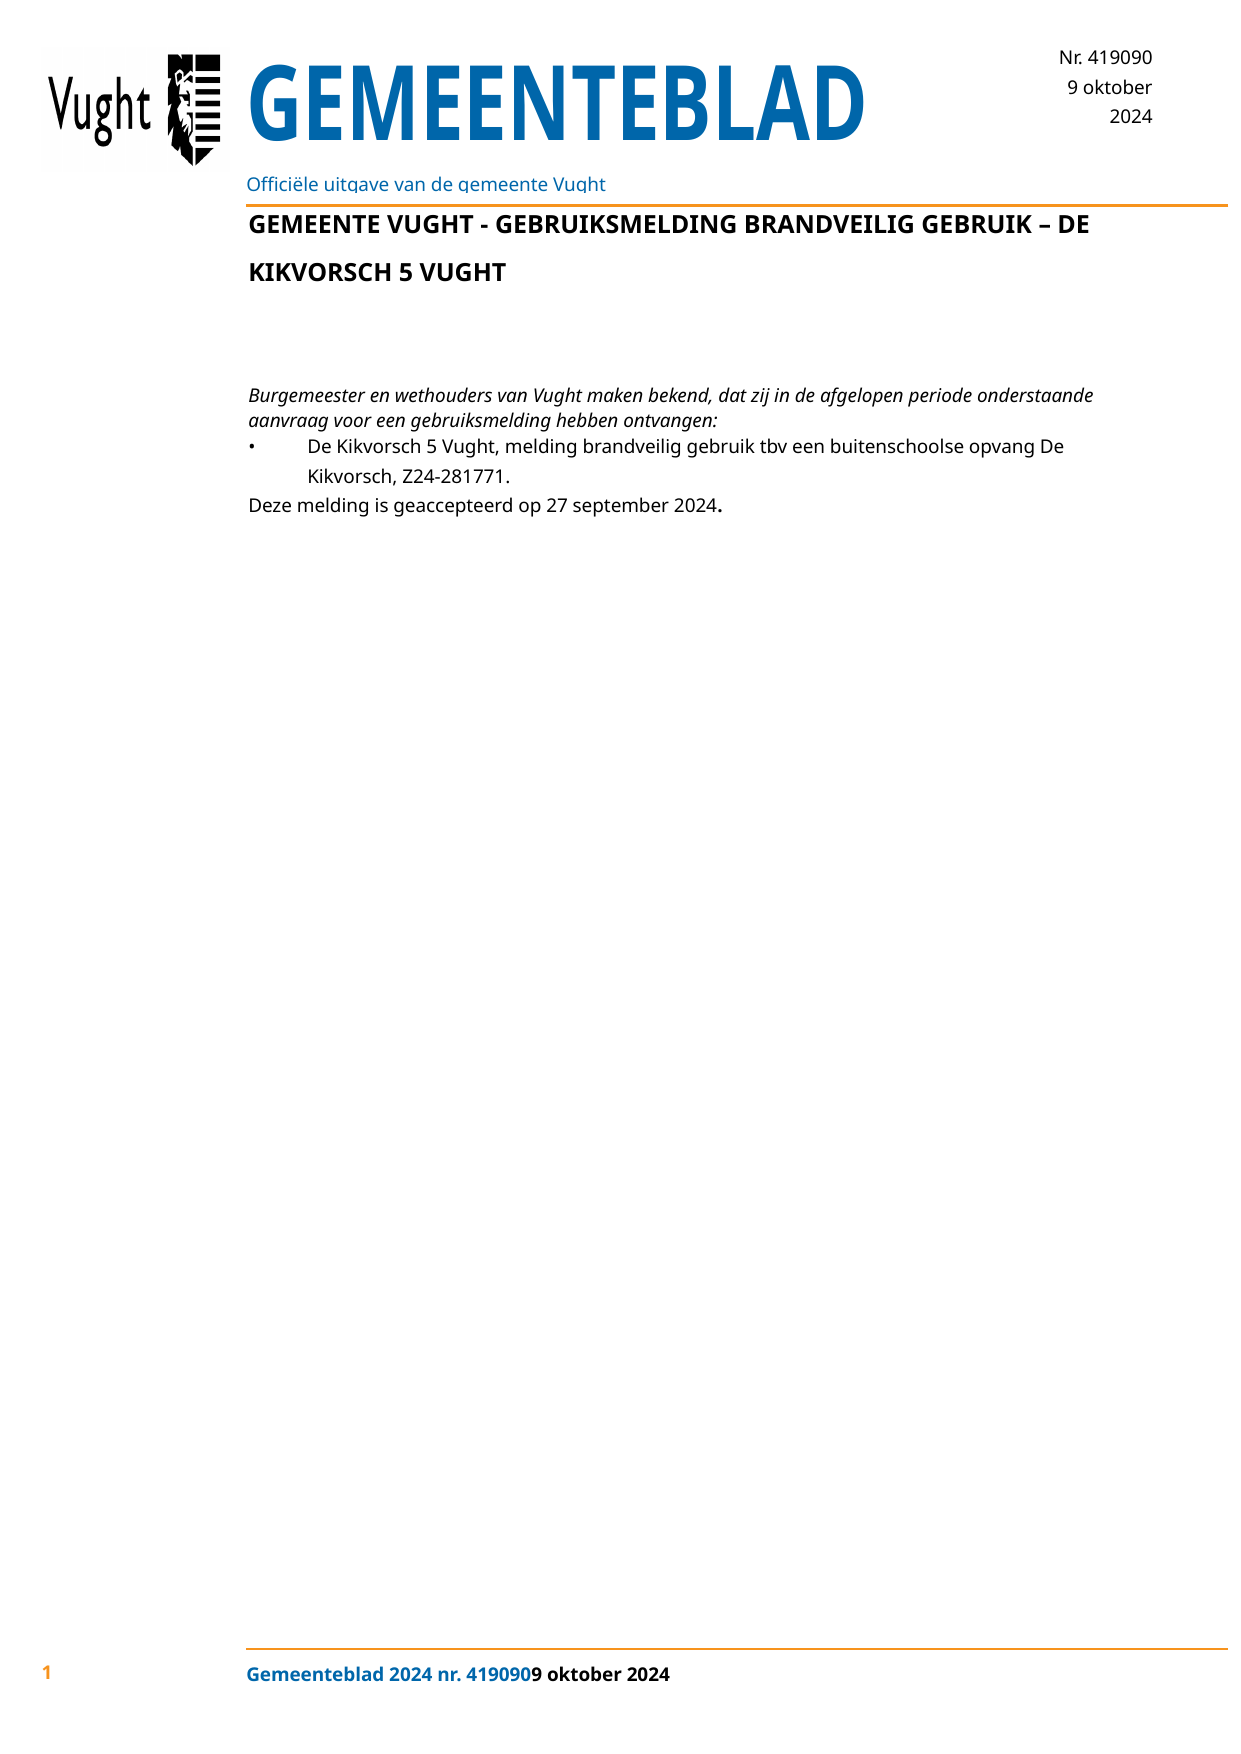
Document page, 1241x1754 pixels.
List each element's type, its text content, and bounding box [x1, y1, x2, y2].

list De Kikvorsch 5 Vught, melding brandveilig gebruik tbv een buitenschoolse opvang De Kikvorsch, Z24-281771. [248, 433, 1152, 489]
text Burgemeester en wethouders van Vught maken bekend, dat zij in de afgelopen periode onderstaande aanvraag voor een gebruiksmelding hebben ontvangen: [248, 382, 1152, 433]
picture [41, 47, 231, 172]
text Deze melding is geaccepteerd op 27 september 2024. [248, 492, 1152, 518]
text GEMEENTE VUGHT - GEBRUIKSMELDING BRANDVEILIG GEBRUIK – DE KIKVORSCH 5 VUGHT [248, 207, 1152, 288]
